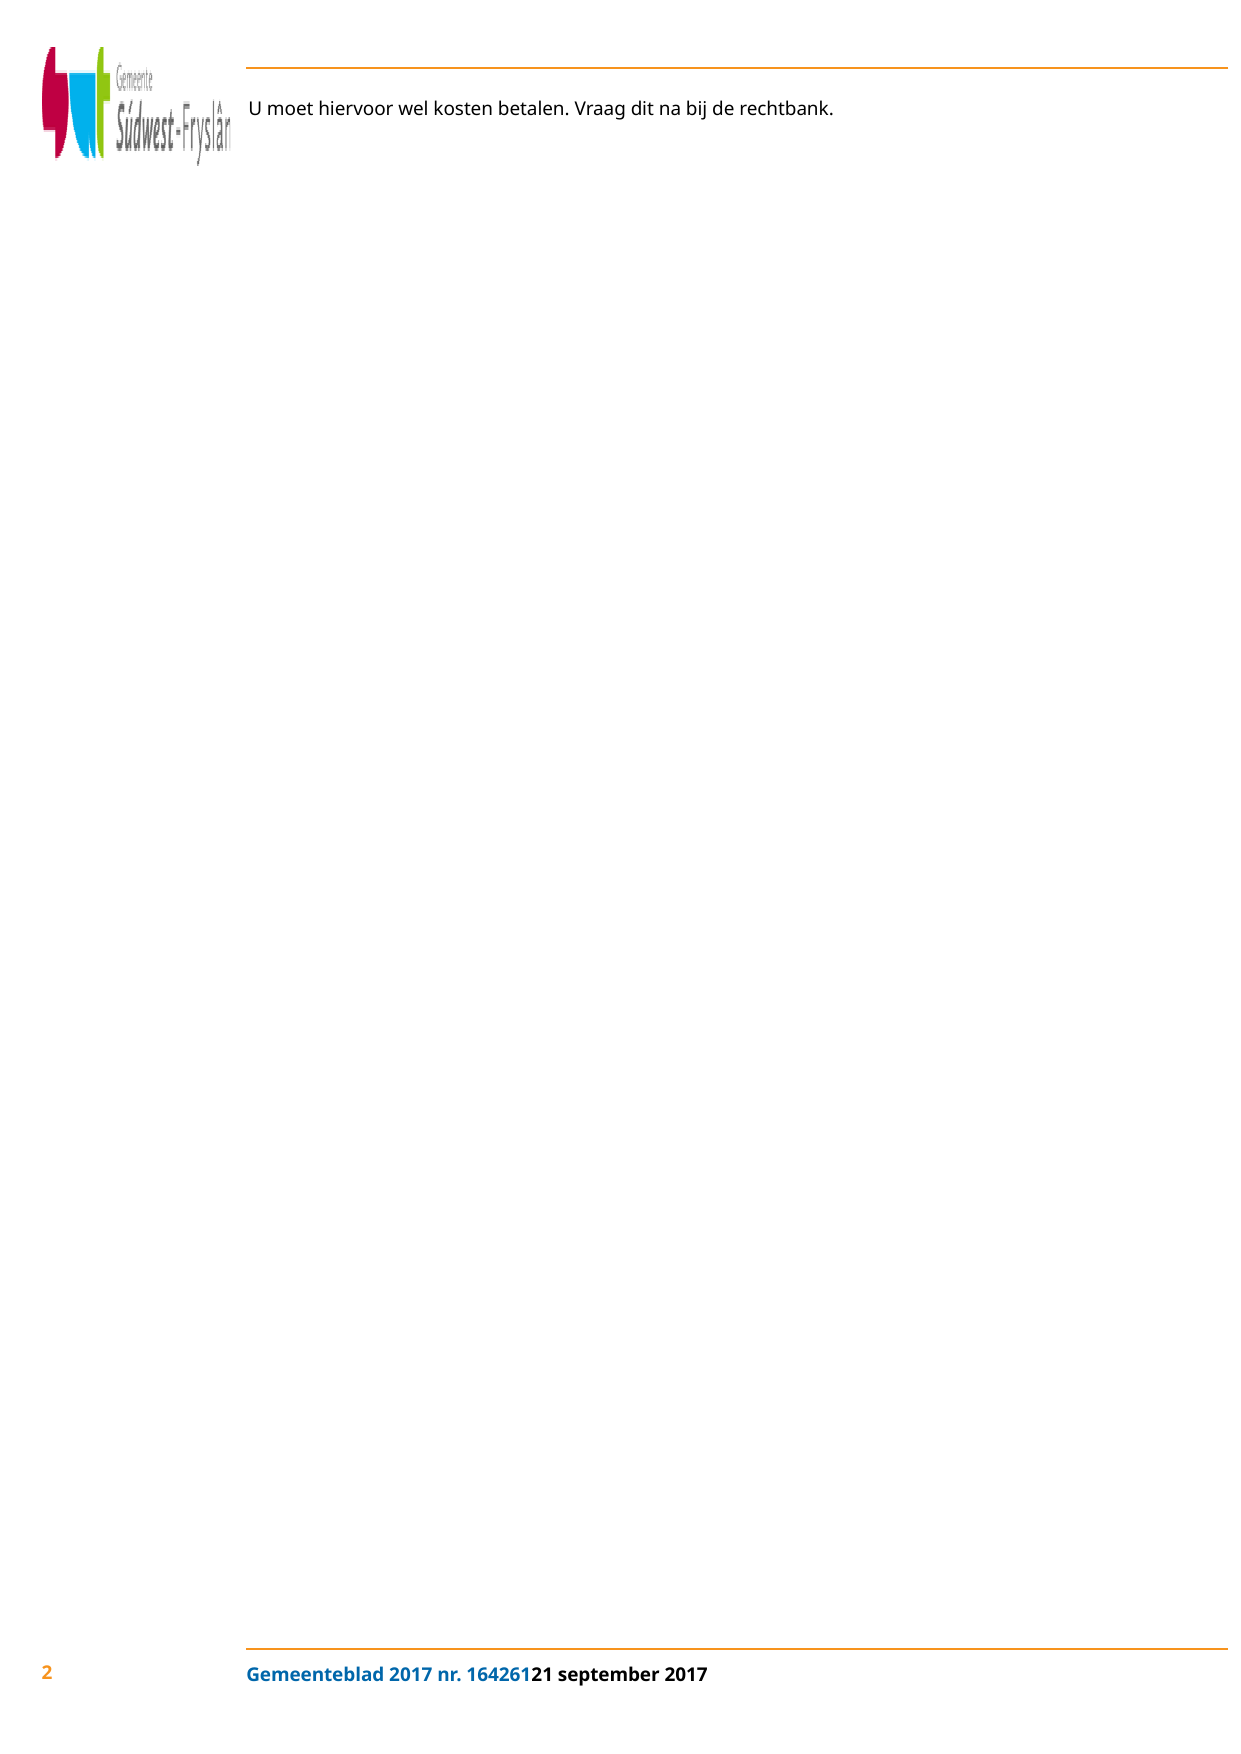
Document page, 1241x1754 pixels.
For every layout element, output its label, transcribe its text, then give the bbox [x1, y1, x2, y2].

text U moet hiervoor wel kosten betalen. Vraag dit na bij de rechtbank. [248, 95, 1152, 121]
picture [41, 47, 231, 172]
